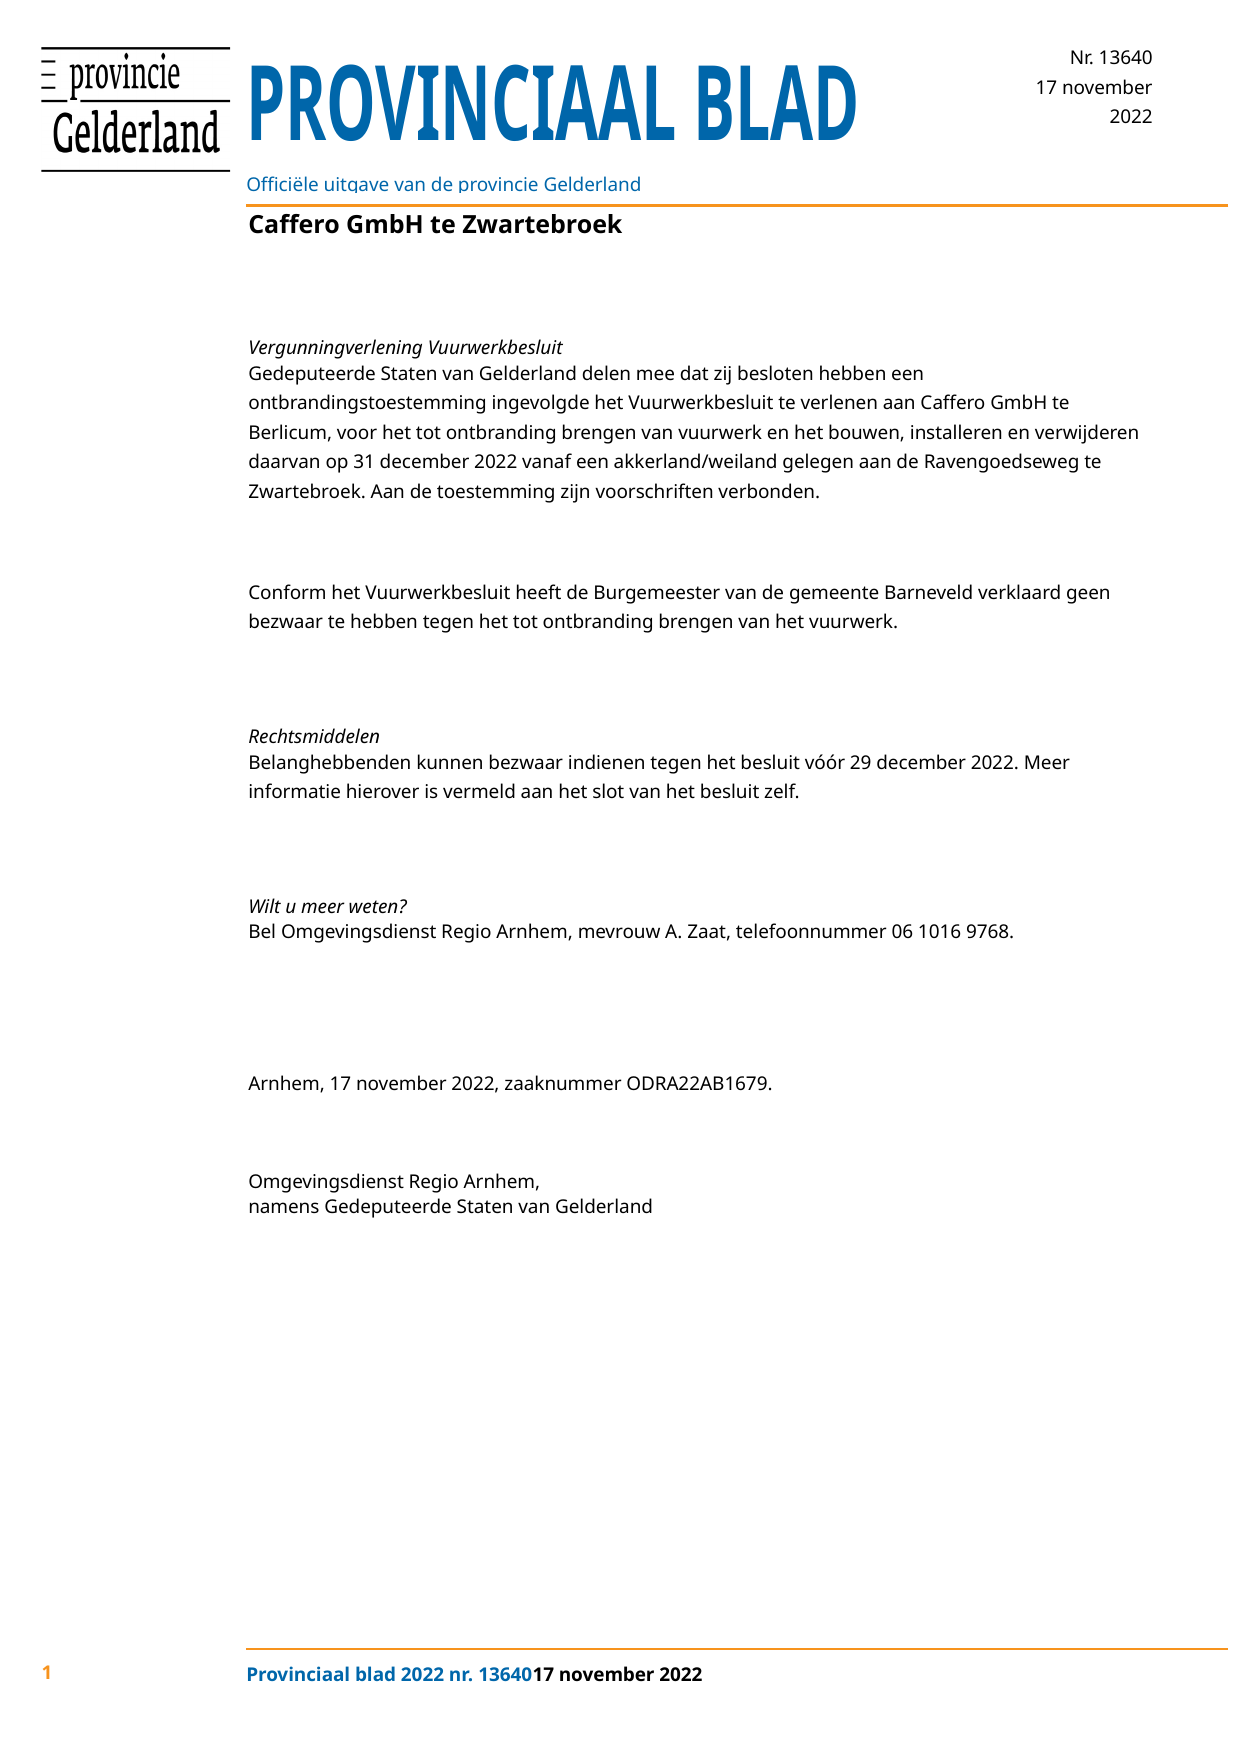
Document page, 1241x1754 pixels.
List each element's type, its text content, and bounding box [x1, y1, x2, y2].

text Gedeputeerde Staten van Gelderland delen mee dat zij besloten hebben een ontbrandingstoestemming ingevolgde het Vuurwerkbesluit te verlenen aan Caffero GmbH te Berlicum, voor het tot ontbranding brengen van vuurwerk en het bouwen, installeren en verwijderen daarvan op 31 december 2022 vanaf een akkerland/weiland gelegen aan de Ravengoedseweg te Zwartebroek. Aan de toestemming zijn voorschriften verbonden. [248, 360, 1152, 504]
text Belanghebbenden kunnen bezwaar indienen tegen het besluit vóór 29 december 2022. Meer informatie hierover is vermeld aan het slot van het besluit zelf. [248, 749, 1152, 804]
text Arnhem, 17 november 2022, zaaknummer ODRA22AB1679. [248, 1070, 1152, 1096]
text namens Gedeputeerde Staten van Gelderland [248, 1194, 1152, 1219]
picture [41, 47, 231, 172]
text Vergunningverlening Vuurwerkbesluit [248, 334, 1152, 360]
text Bel Omgevingsdienst Regio Arnhem, mevrouw A. Zaat, telefoonnummer 06 1016 9768. [248, 918, 1152, 944]
text Omgevingsdienst Regio Arnhem, [248, 1168, 1152, 1194]
text Wilt u meer weten? [248, 893, 1152, 918]
text Conform het Vuurwerkbesluit heeft de Burgemeester van de gemeente Barneveld verklaard geen bezwaar te hebben tegen het tot ontbranding brengen van het vuurwerk. [248, 579, 1152, 634]
text Rechtsmiddelen [248, 723, 1152, 749]
text Caffero GmbH te Zwartebroek [248, 207, 1152, 241]
